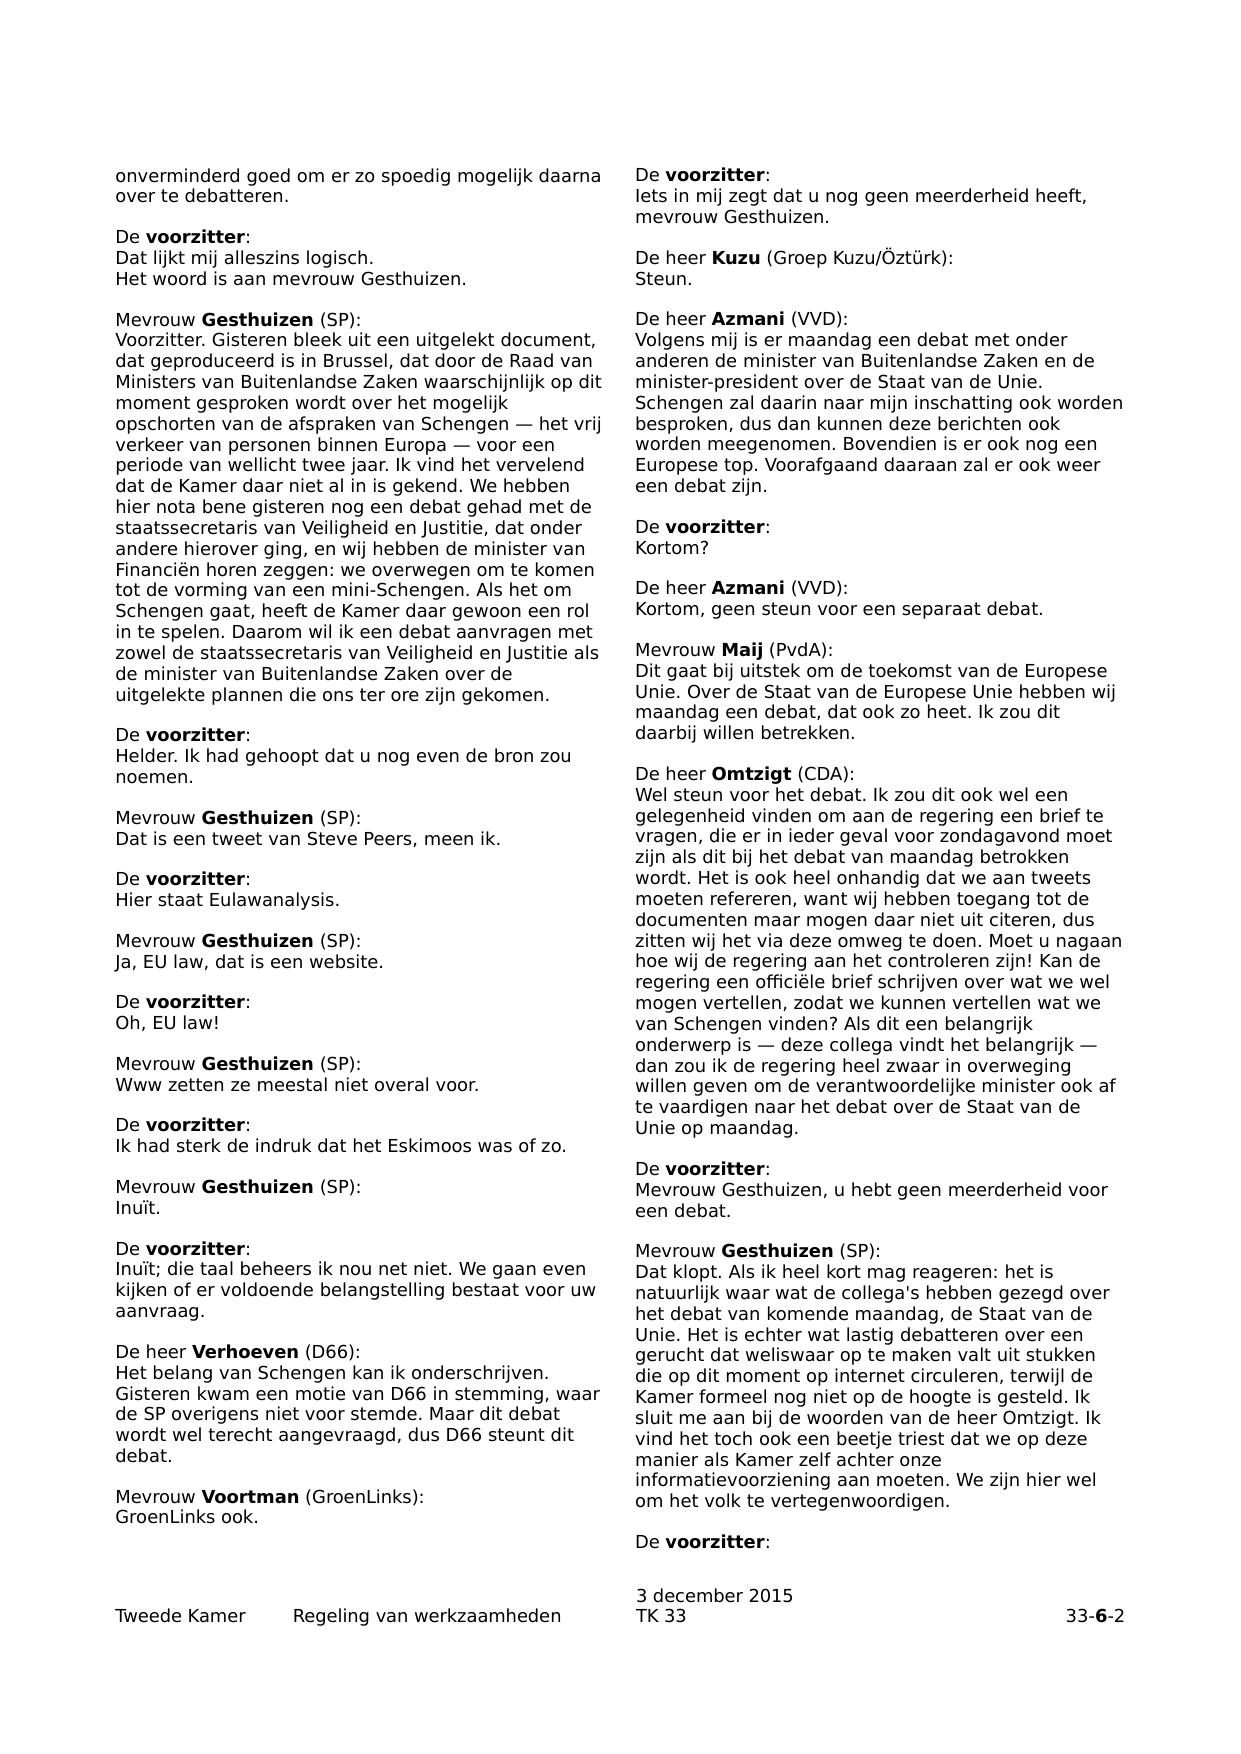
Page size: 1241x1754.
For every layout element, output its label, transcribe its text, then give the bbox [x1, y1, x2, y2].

text Helder. Ik had gehoopt dat u nog even de bron zou noemen. [115, 746, 605, 787]
text Mevrouw Gesthuizen (SP): [115, 309, 605, 330]
text Inuït; die taal beheers ik nou net niet. We gaan even kijken of er voldoende belangstelling bestaat voor uw aanvraag. [115, 1259, 605, 1322]
text De heer Kuzu (Groep Kuzu/Öztürk): [635, 248, 1125, 268]
text De voorzitter: [115, 869, 605, 890]
text De heer Verhoeven (D66): [115, 1342, 605, 1362]
text Volgens mij is er maandag een debat met onder anderen de minister van Buitenlandse Zaken en de minister-president over de Staat van de Unie. Schengen zal daarin naar mijn inschatting ook worden besproken, dus dan kunnen deze berichten ook worden meegenomen. Bovendien is er ook nog een Europese top. Voorafgaand daaraan zal er ook weer een debat zijn. [635, 330, 1125, 497]
text Mevrouw Gesthuizen, u hebt geen meerderheid voor een debat. [635, 1179, 1125, 1221]
text Iets in mij zegt dat u nog geen meerderheid heeft, mevrouw Gesthuizen. [635, 186, 1125, 228]
text Kortom, geen steun voor een separaat debat. [635, 599, 1125, 620]
text De voorzitter: [115, 227, 605, 248]
text De heer Azmani (VVD): [635, 309, 1125, 330]
text De voorzitter: [635, 165, 1125, 186]
text Dit gaat bij uitstek om de toekomst van de Europese Unie. Over de Staat van de Europese Unie hebben wij maandag een debat, dat ook zo heet. Ik zou dit daarbij willen betrekken. [635, 661, 1125, 744]
text De voorzitter: [635, 1159, 1125, 1179]
text Oh, EU law! [115, 1013, 605, 1034]
text De voorzitter: [635, 517, 1125, 537]
text onverminderd goed om er zo spoedig mogelijk daarna over te debatteren. [115, 165, 605, 207]
text De heer Omtzigt (CDA): [635, 764, 1125, 784]
text Dat is een tweet van Steve Peers, meen ik. [115, 828, 605, 849]
text De heer Azmani (VVD): [635, 578, 1125, 599]
text De voorzitter: [115, 1238, 605, 1259]
text Het woord is aan mevrouw Gesthuizen. [115, 268, 605, 289]
text Mevrouw Maij (PvdA): [635, 640, 1125, 661]
text GroenLinks ook. [115, 1507, 605, 1528]
text Hier staat Eulawanalysis. [115, 890, 605, 911]
text Het belang van Schengen kan ik onderschrijven. Gisteren kwam een motie van D66 in stemming, waar de SP overigens niet voor stemde. Maar dit debat wordt wel terecht aangevraagd, dus D66 steunt dit debat. [115, 1362, 605, 1467]
text Voorzitter. Gisteren bleek uit een uitgelekt document, dat geproduceerd is in Brussel, dat door de Raad van Ministers van Buitenlandse Zaken waarschijnlijk op dit moment gesproken wordt over het mogelijk opschorten van de afspraken van Schengen — het vrij verkeer van personen binnen Europa — voor een periode van wellicht twee jaar. Ik vind het vervelend dat de Kamer daar niet al in is gekend. We hebben hier nota bene gisteren nog een debat gehad met de staatssecretaris van Veiligheid en Justitie, dat onder andere hierover ging, en wij hebben de minister van Financiën horen zeggen: we overwegen om te komen tot de vorming van een mini-Schengen. Als het om Schengen gaat, heeft de Kamer daar gewoon een rol in te spelen. Daarom wil ik een debat aanvragen met zowel de staatssecretaris van Veiligheid en Justitie als de minister van Buitenlandse Zaken over de uitgelekte plannen die ons ter ore zijn gekomen. [115, 330, 605, 705]
text De voorzitter: [115, 992, 605, 1013]
text Mevrouw Gesthuizen (SP): [635, 1241, 1125, 1262]
text Dat klopt. Als ik heel kort mag reageren: het is natuurlijk waar wat de collega's hebben gezegd over het debat van komende maandag, de Staat van de Unie. Het is echter wat lastig debatteren over een gerucht dat weliswaar op te maken valt uit stukken die op dit moment op internet circuleren, terwijl de Kamer formeel nog niet op de hoogte is gesteld. Ik sluit me aan bij de woorden van de heer Omtzigt. Ik vind het toch ook een beetje triest dat we op deze manier als Kamer zelf achter onze informatievoorziening aan moeten. We zijn hier wel om het volk te vertegenwoordigen. [635, 1262, 1125, 1512]
text Mevrouw Voortman (GroenLinks): [115, 1487, 605, 1507]
text Steun. [635, 268, 1125, 289]
text De voorzitter: [635, 1532, 1125, 1553]
text Mevrouw Gesthuizen (SP): [115, 1054, 605, 1074]
text Ik had sterk de indruk dat het Eskimoos was of zo. [115, 1136, 605, 1157]
text De voorzitter: [115, 725, 605, 746]
text Www zetten ze meestal niet overal voor. [115, 1074, 605, 1095]
text Ja, EU law, dat is een website. [115, 951, 605, 972]
text Mevrouw Gesthuizen (SP): [115, 807, 605, 828]
text Mevrouw Gesthuizen (SP): [115, 931, 605, 951]
text Dat lijkt mij alleszins logisch. [115, 248, 605, 268]
text Kortom? [635, 537, 1125, 558]
text Inuït. [115, 1198, 605, 1218]
text De voorzitter: [115, 1115, 605, 1136]
text Mevrouw Gesthuizen (SP): [115, 1177, 605, 1198]
text Wel steun voor het debat. Ik zou dit ook wel een gelegenheid vinden om aan de regering een brief te vragen, die er in ieder geval voor zondagavond moet zijn als dit bij het debat van maandag betrokken wordt. Het is ook heel onhandig dat we aan tweets moeten refereren, want wij hebben toegang tot de documenten maar mogen daar niet uit citeren, dus zitten wij het via deze omweg te doen. Moet u nagaan hoe wij de regering aan het controleren zijn! Kan de regering een officiële brief schrijven over wat we wel mogen vertellen, zodat we kunnen vertellen wat we van Schengen vinden? Als dit een belangrijk onderwerp is — deze collega vindt het belangrijk — dan zou ik de regering heel zwaar in overweging willen geven om de verantwoordelijke minister ook af te vaardigen naar het debat over de Staat van de Unie op maandag. [635, 784, 1125, 1139]
